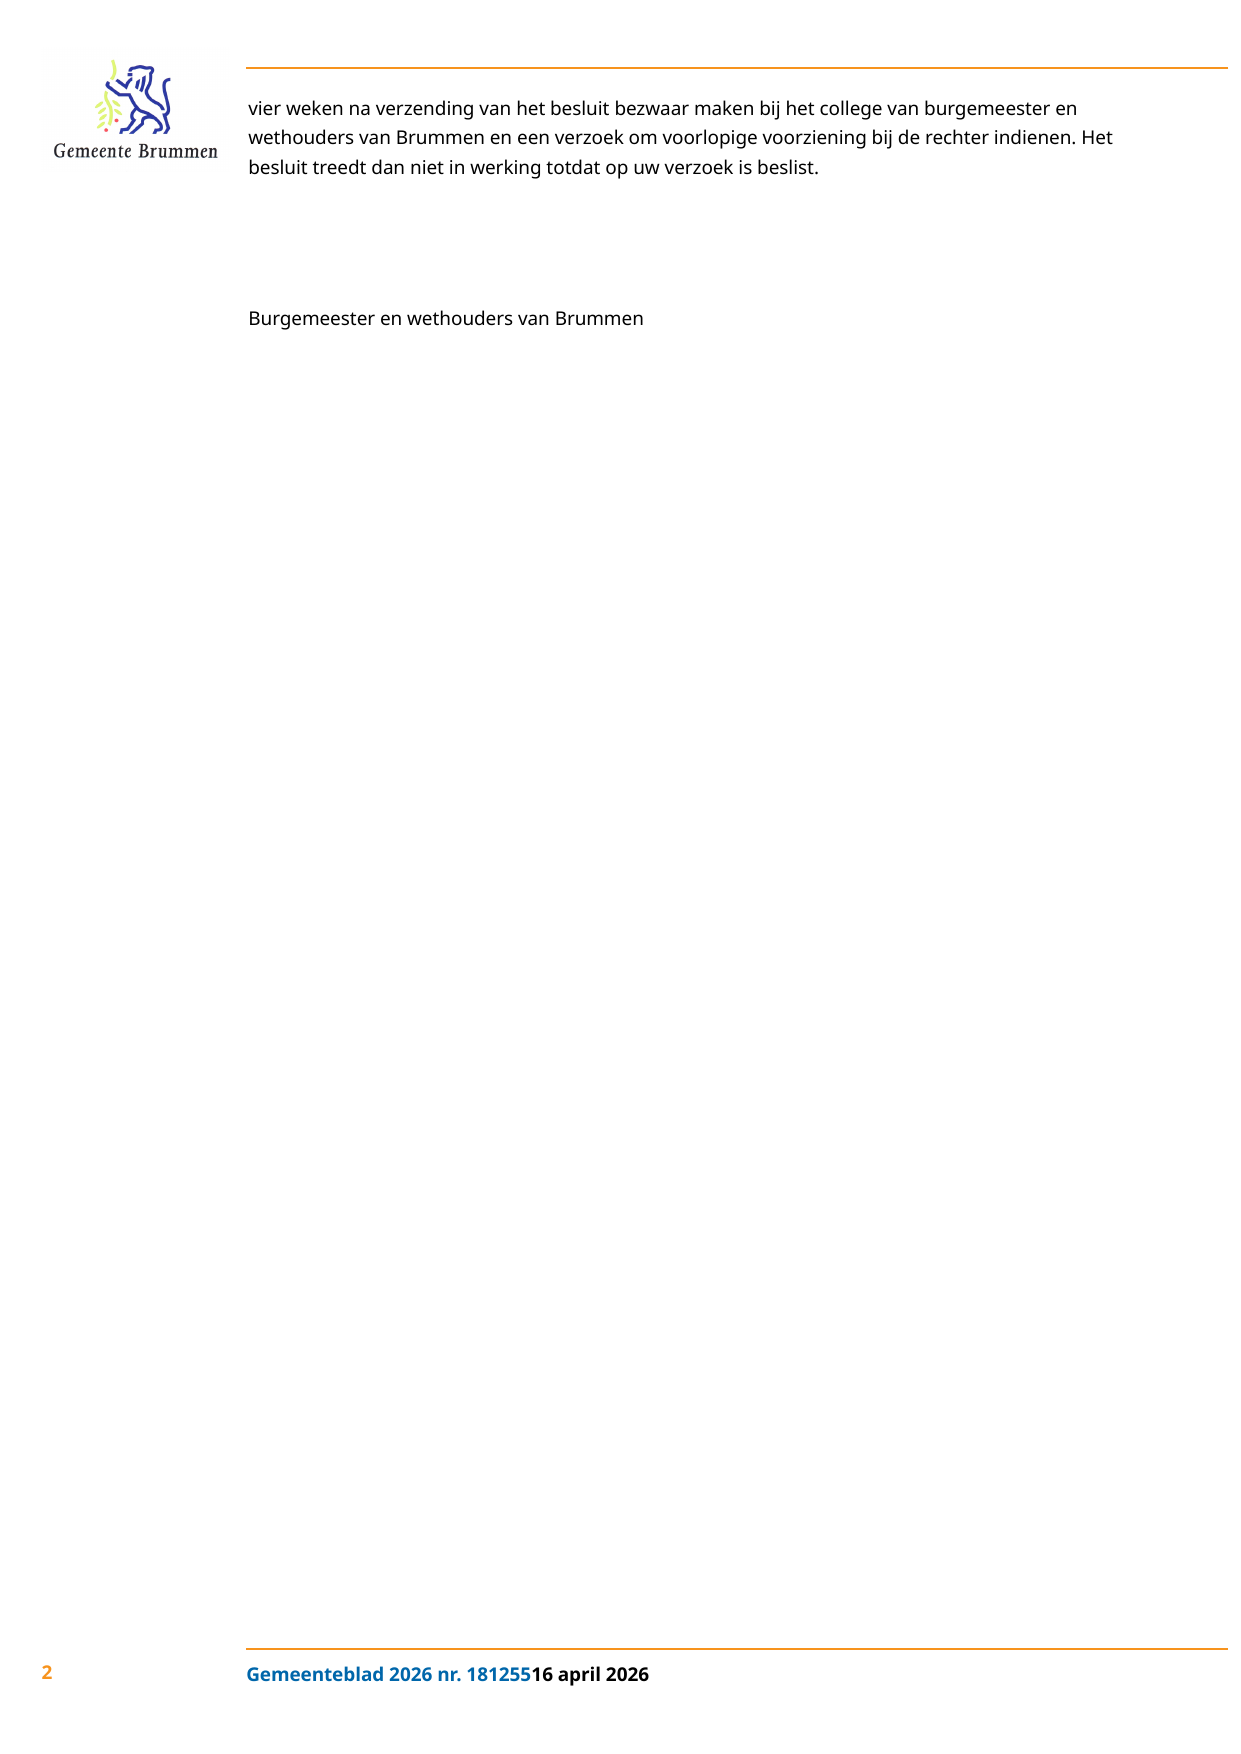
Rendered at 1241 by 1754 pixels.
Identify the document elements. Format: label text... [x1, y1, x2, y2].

text Burgemeester en wethouders van Brummen [248, 305, 1152, 331]
picture [41, 47, 231, 172]
text vier weken na verzending van het besluit bezwaar maken bij het college van burgemeester en wethouders van Brummen en een verzoek om voorlopige voorziening bij de rechter indienen. Het besluit treedt dan niet in werking totdat op uw verzoek is beslist. [248, 95, 1152, 180]
